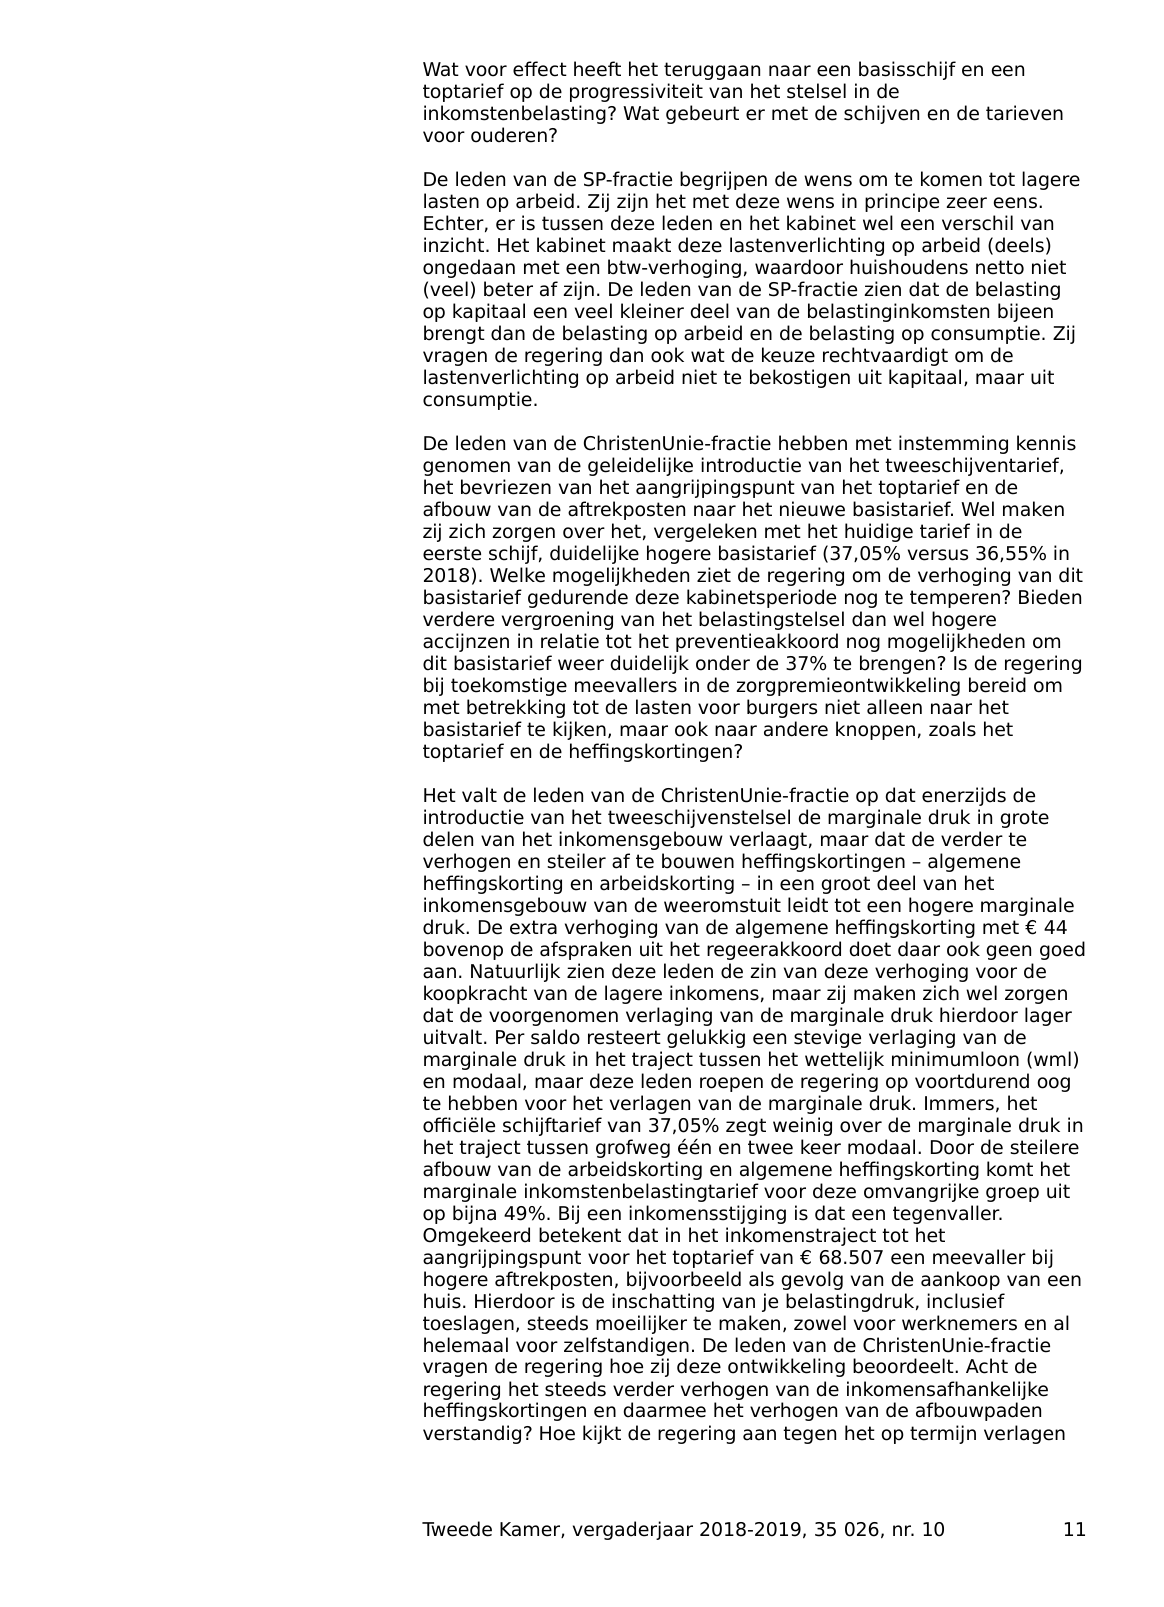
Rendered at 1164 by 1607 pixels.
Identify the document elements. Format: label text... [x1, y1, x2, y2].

text De leden van de SP-fractie begrijpen de wens om te komen tot lagere lasten op arbeid. Zij zijn het met deze wens in principe zeer eens. Echter, er is tussen deze leden en het kabinet wel een verschil van inzicht. Het kabinet maakt deze lastenverlichting op arbeid (deels) ongedaan met een btw-verhoging, waardoor huishoudens netto niet (veel) beter af zijn. De leden van de SP-fractie zien dat de belasting op kapitaal een veel kleiner deel van de belastinginkomsten bijeen brengt dan de belasting op arbeid en de belasting op consumptie. Zij vragen de regering dan ook wat de keuze rechtvaardigt om de lastenverlichting op arbeid niet te bekostigen uit kapitaal, maar uit consumptie. [422, 169, 1087, 411]
text De leden van de ChristenUnie-fractie hebben met instemming kennis genomen van de geleidelijke introductie van het tweeschijventarief, het bevriezen van het aangrijpingspunt van het toptarief en de afbouw van de aftrekposten naar het nieuwe basistarief. Wel maken zij zich zorgen over het, vergeleken met het huidige tarief in de eerste schijf, duidelijke hogere basistarief (37,05% versus 36,55% in 2018). Welke mogelijkheden ziet de regering om de verhoging van dit basistarief gedurende deze kabinetsperiode nog te temperen? Bieden verdere vergroening van het belastingstelsel dan wel hogere accijnzen in relatie tot het preventieakkoord nog mogelijkheden om dit basistarief weer duidelijk onder de 37% te brengen? Is de regering bij toekomstige meevallers in de zorgpremieontwikkeling bereid om met betrekking tot de lasten voor burgers niet alleen naar het basistarief te kijken, maar ook naar andere knoppen, zoals het toptarief en de heffingskortingen? [422, 433, 1087, 763]
text Wat voor effect heeft het teruggaan naar een basisschijf en een toptarief op de progressiviteit van het stelsel in de inkomstenbelasting? Wat gebeurt er met de schijven en de tarieven voor ouderen? [422, 59, 1087, 147]
text Het valt de leden van de ChristenUnie-fractie op dat enerzijds de introductie van het tweeschijvenstelsel de marginale druk in grote delen van het inkomensgebouw verlaagt, maar dat de verder te verhogen en steiler af te bouwen heffingskortingen – algemene heffingskorting en arbeidskorting – in een groot deel van het inkomensgebouw van de weeromstuit leidt tot een hogere marginale druk. De extra verhoging van de algemene heffingskorting met € 44 bovenop de afspraken uit het regeerakkoord doet daar ook geen goed aan. Natuurlijk zien deze leden de zin van deze verhoging voor de koopkracht van de lagere inkomens, maar zij maken zich wel zorgen dat de voorgenomen verlaging van de marginale druk hierdoor lager uitvalt. Per saldo resteert gelukkig een stevige verlaging van de marginale druk in het traject tussen het wettelijk minimumloon (wml) en modaal, maar deze leden roepen de regering op voortdurend oog te hebben voor het verlagen van de marginale druk. Immers, het officiële schijftarief van 37,05% zegt weinig over de marginale druk in het traject tussen grofweg één en twee keer modaal. Door de steilere afbouw van de arbeidskorting en algemene heffingskorting komt het marginale inkomstenbelastingtarief voor deze omvangrijke groep uit op bijna 49%. Bij een inkomensstijging is dat een tegenvaller. Omgekeerd betekent dat in het inkomenstraject tot het aangrijpingspunt voor het toptarief van € 68.507 een meevaller bij hogere aftrekposten, bijvoorbeeld als gevolg van de aankoop van een huis. Hierdoor is de inschatting van je belastingdruk, inclusief toeslagen, steeds moeilijker te maken, zowel voor werknemers en al helemaal voor zelfstandigen. De leden van de ChristenUnie-fractie vragen de regering hoe zij deze ontwikkeling beoordeelt. Acht de regering het steeds verder verhogen van de inkomensafhankelijke heffingskortingen en daarmee het verhogen van de afbouwpaden verstandig? Hoe kijkt de regering aan tegen het op termijn verlagen [422, 785, 1087, 1444]
